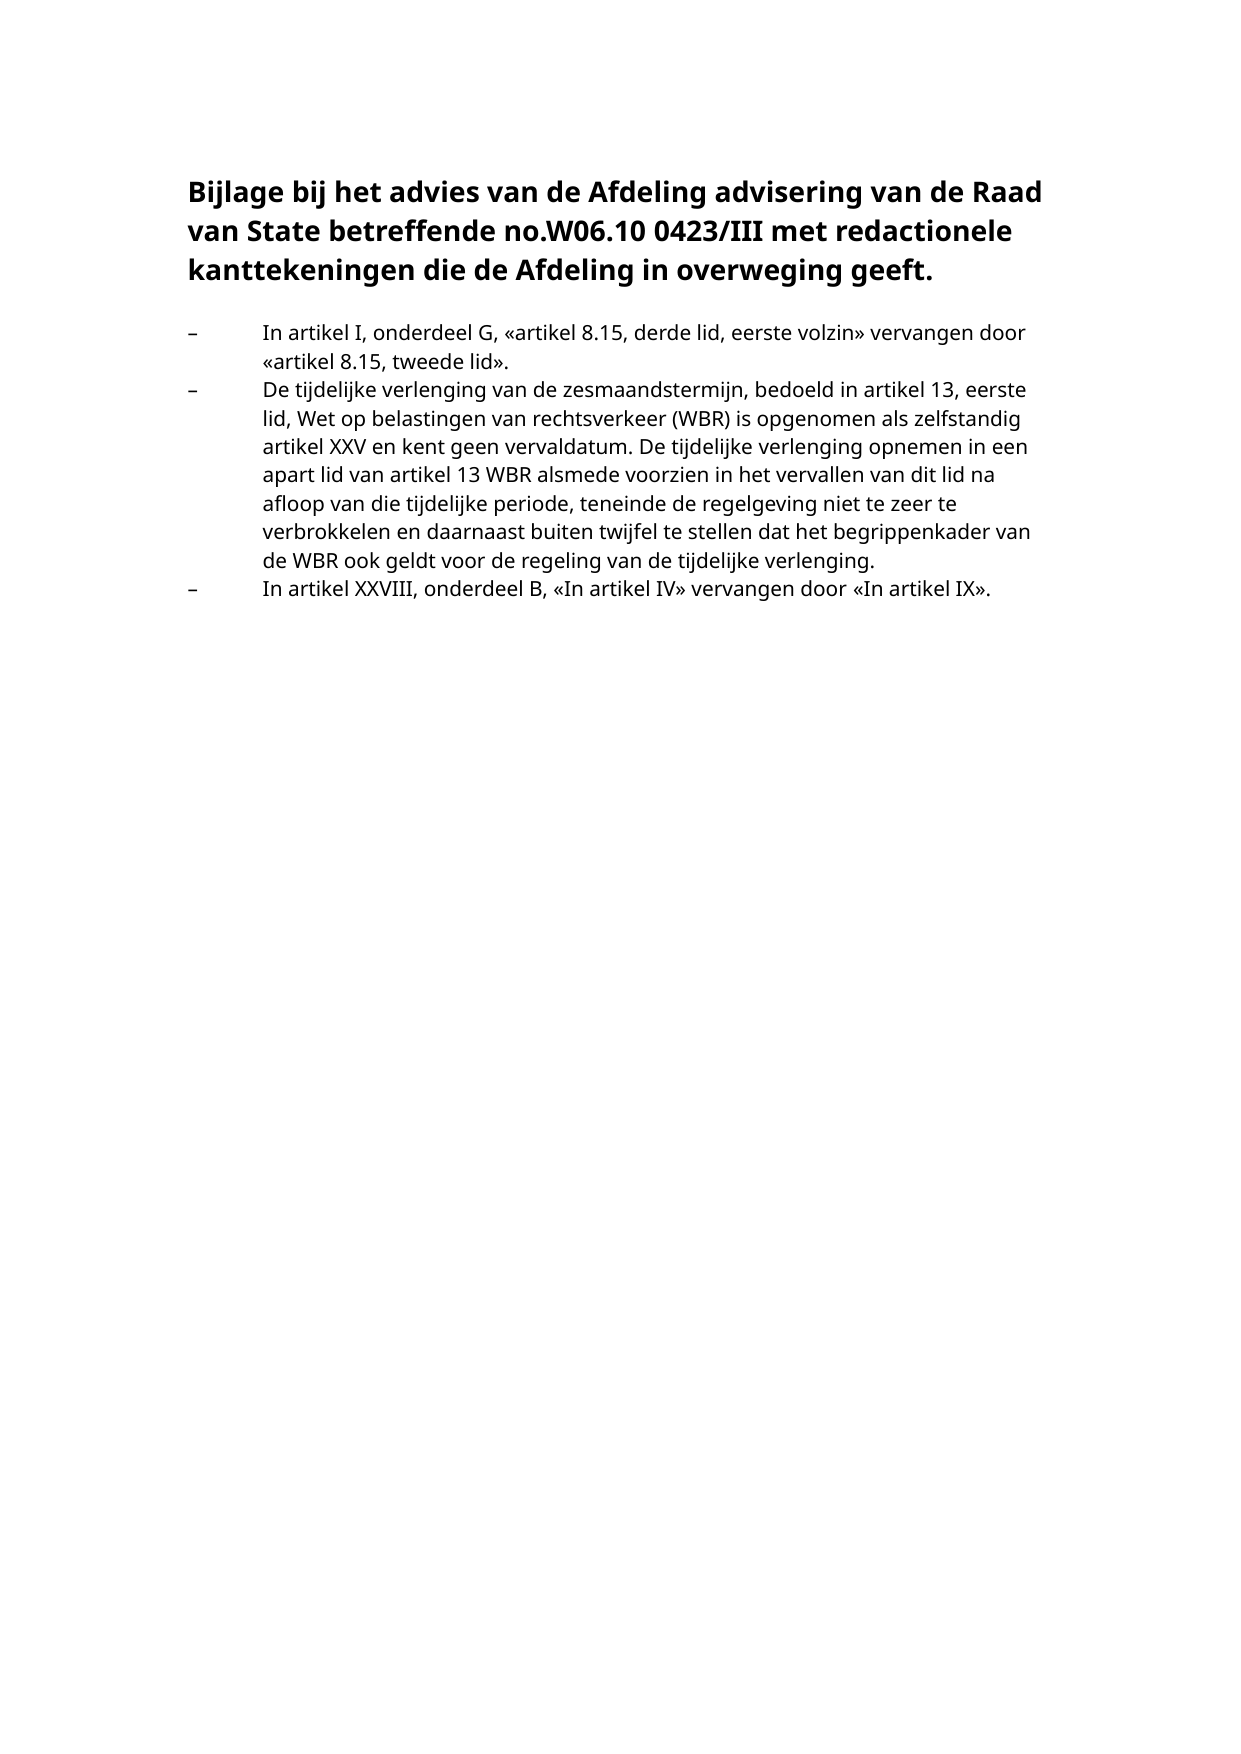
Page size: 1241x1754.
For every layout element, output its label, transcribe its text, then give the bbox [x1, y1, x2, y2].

list In artikel XXVIII, onderdeel B, «In artikel IV» vervangen door «In artikel IX». [187, 574, 1053, 603]
list De tijdelijke verlenging van de zesmaandstermijn, bedoeld in artikel 13, eerste lid, Wet op belastingen van rechtsverkeer (WBR) is opgenomen als zelfstandig artikel XXV en kent geen vervaldatum. De tijdelijke verlenging opnemen in een apart lid van artikel 13 WBR alsmede voorzien in het vervallen van dit lid na afloop van die tijdelijke periode, teneinde de regelgeving niet te zeer te verbrokkelen en daarnaast buiten twijfel te stellen dat het begrippenkader van de WBR ook geldt voor de regeling van de tijdelijke verlenging. [187, 375, 1053, 574]
subtitle Bijlage bij het advies van de Afdeling advisering van de Raad van State betreffende no.W06.10 0423/III met redactionele kanttekeningen die de Afdeling in overweging geeft. [187, 172, 1053, 288]
list In artikel I, onderdeel G, «artikel 8.15, derde lid, eerste volzin» vervangen door «artikel 8.15, tweede lid». [187, 318, 1053, 375]
